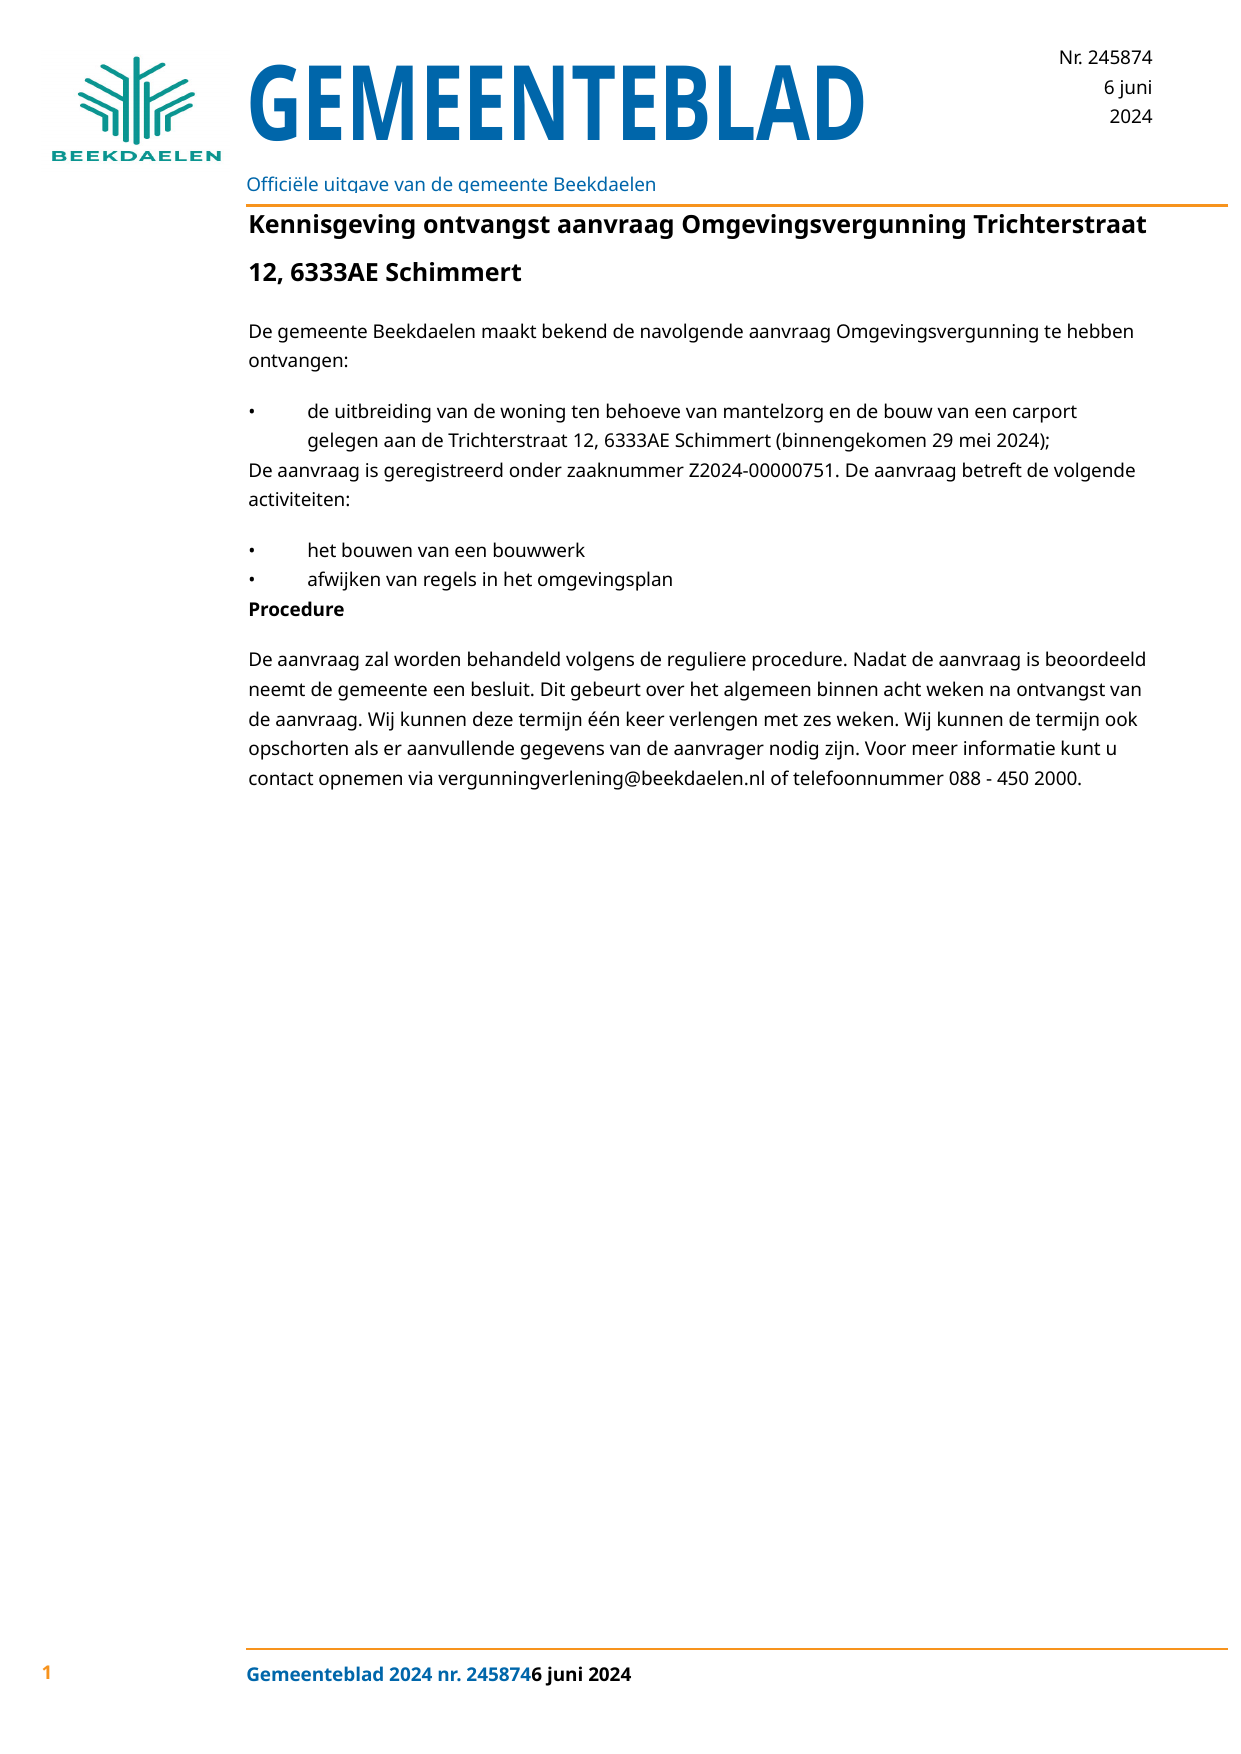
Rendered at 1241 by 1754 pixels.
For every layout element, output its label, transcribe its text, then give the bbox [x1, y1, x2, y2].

text De aanvraag zal worden behandeld volgens de reguliere procedure. Nadat de aanvraag is beoordeeld neemt de gemeente een besluit. Dit gebeurt over het algemeen binnen acht weken na ontvangst van de aanvraag. Wij kunnen deze termijn één keer verlengen met zes weken. Wij kunnen de termijn ook opschorten als er aanvullende gegevens van de aanvrager nodig zijn. Voor meer informatie kunt u contact opnemen via vergunningverlening@beekdaelen.nl of telefoonnummer 088 - 450 2000. [248, 647, 1152, 791]
text De gemeente Beekdaelen maakt bekend de navolgende aanvraag Omgevingsvergunning te hebben ontvangen: [248, 318, 1152, 373]
text De aanvraag is geregistreerd onder zaaknummer Z2024-00000751. De aanvraag betreft de volgende activiteiten: [248, 457, 1152, 512]
list afwijken van regels in het omgevingsplan [248, 567, 1152, 592]
text Kennisgeving ontvangst aanvraag Omgevingsvergunning Trichterstraat 12, 6333AE Schimmert [248, 207, 1152, 288]
list de uitbreiding van de woning ten behoeve van mantelzorg en de bouw van een carport gelegen aan de Trichterstraat 12, 6333AE Schimmert (binnengekomen 29 mei 2024); [248, 398, 1152, 453]
text Procedure [248, 596, 1152, 622]
picture [41, 47, 231, 172]
list het bouwen van een bouwwerk [248, 537, 1152, 563]
